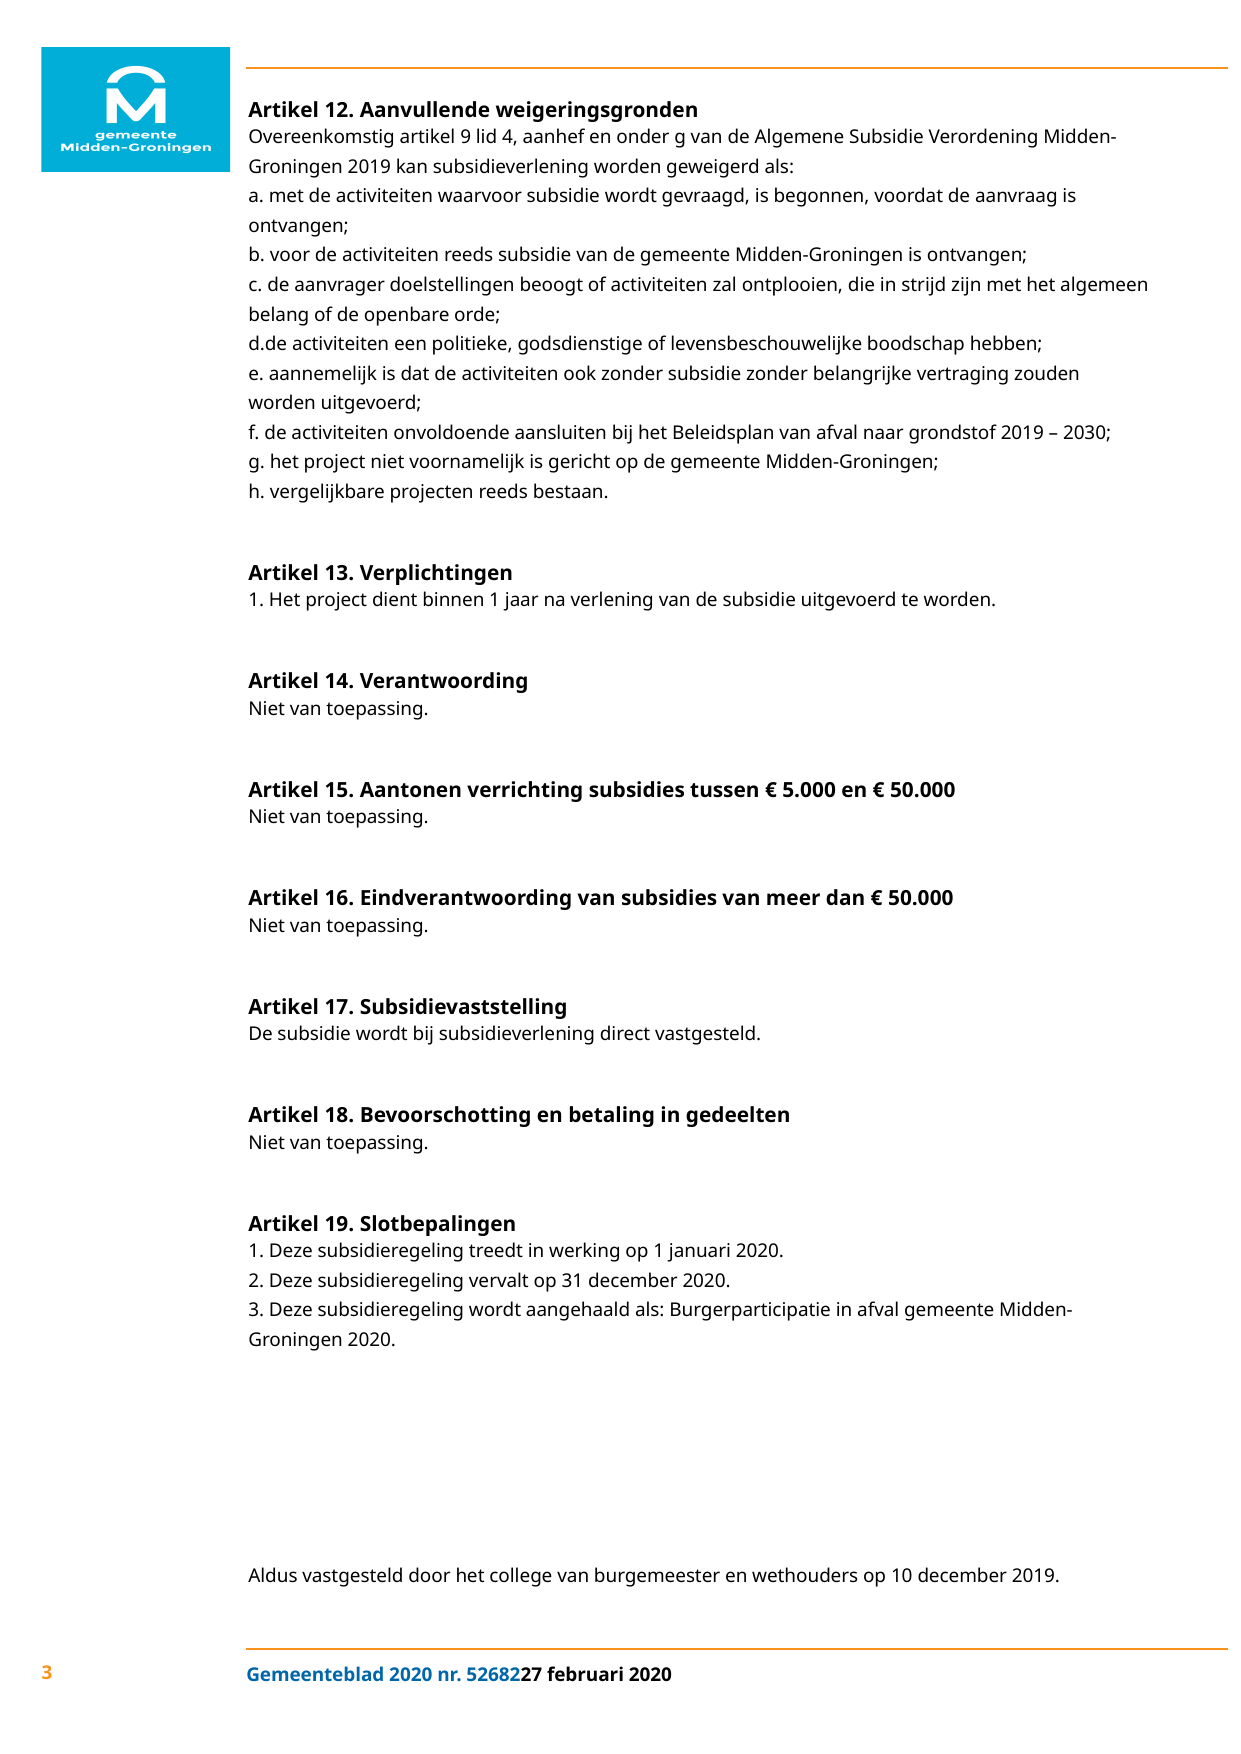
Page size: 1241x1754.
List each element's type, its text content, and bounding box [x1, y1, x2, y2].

picture [108, 66, 164, 82]
text f. de activiteiten onvoldoende aansluiten bij het Beleidsplan van afval naar grondstof 2019 – 2030; [248, 419, 1152, 445]
text Artikel 16. Eindverantwoording van subsidies van meer dan € 50.000 [248, 883, 1152, 912]
text Artikel 13. Verplichtingen [248, 558, 1152, 587]
picture [107, 89, 165, 122]
text Niet van toepassing. [248, 803, 1152, 829]
text e. aannemelijk is dat de activiteiten ook zonder subsidie zonder belangrijke vertraging zouden worden uitgevoerd; [248, 360, 1152, 415]
text h. vergelijkbare projecten reeds bestaan. [248, 478, 1152, 504]
text Artikel 15. Aantonen verrichting subsidies tussen € 5.000 en € 50.000 [248, 775, 1152, 803]
text c. de aanvrager doelstellingen beoogt of activiteiten zal ontplooien, die in strijd zijn met het algemeen belang of de openbare orde; [248, 271, 1152, 326]
text Niet van toepassing. [248, 695, 1152, 721]
text d.de activiteiten een politieke, godsdienstige of levensbeschouwelijke boodschap hebben; [248, 330, 1152, 356]
text Aldus vastgesteld door het college van burgemeester en wethouders op 10 december 2019. [248, 1563, 1152, 1588]
text Niet van toepassing. [248, 912, 1152, 938]
text Artikel 12. Aanvullende weigeringsgronden [248, 95, 1152, 123]
text Artikel 18. Bevoorschotting en betaling in gedeelten [248, 1100, 1152, 1129]
text b. voor de activiteiten reeds subsidie van de gemeente Midden-Groningen is ontvangen; [248, 242, 1152, 267]
text 1. Het project dient binnen 1 jaar na verlening van de subsidie uitgevoerd te worden. [248, 587, 1152, 612]
text 2. Deze subsidieregeling vervalt op 31 december 2020. [248, 1267, 1152, 1293]
text Artikel 19. Slotbepalingen [248, 1209, 1152, 1237]
text Overeenkomstig artikel 9 lid 4, aanhef en onder g van de Algemene Subsidie Verordening Midden- Groningen 2019 kan subsidieverlening worden geweigerd als: [248, 123, 1152, 178]
text a. met de activiteiten waarvoor subsidie wordt gevraagd, is begonnen, voordat de aanvraag is ontvangen; [248, 182, 1152, 238]
text 1. Deze subsidieregeling treedt in werking op 1 januari 2020. [248, 1237, 1152, 1263]
text Niet van toepassing. [248, 1129, 1152, 1154]
picture [184, 146, 190, 153]
text g. het project niet voornamelijk is gericht op de gemeente Midden-Groningen; [248, 449, 1152, 474]
text Artikel 14. Verantwoording [248, 667, 1152, 695]
text Artikel 17. Subsidievaststelling [248, 992, 1152, 1020]
text De subsidie wordt bij subsidieverlening direct vastgesteld. [248, 1020, 1152, 1046]
text 3. Deze subsidieregeling wordt aangehaald als: Burgerparticipatie in afval gemeente Midden-Groningen 2020. [248, 1296, 1152, 1352]
